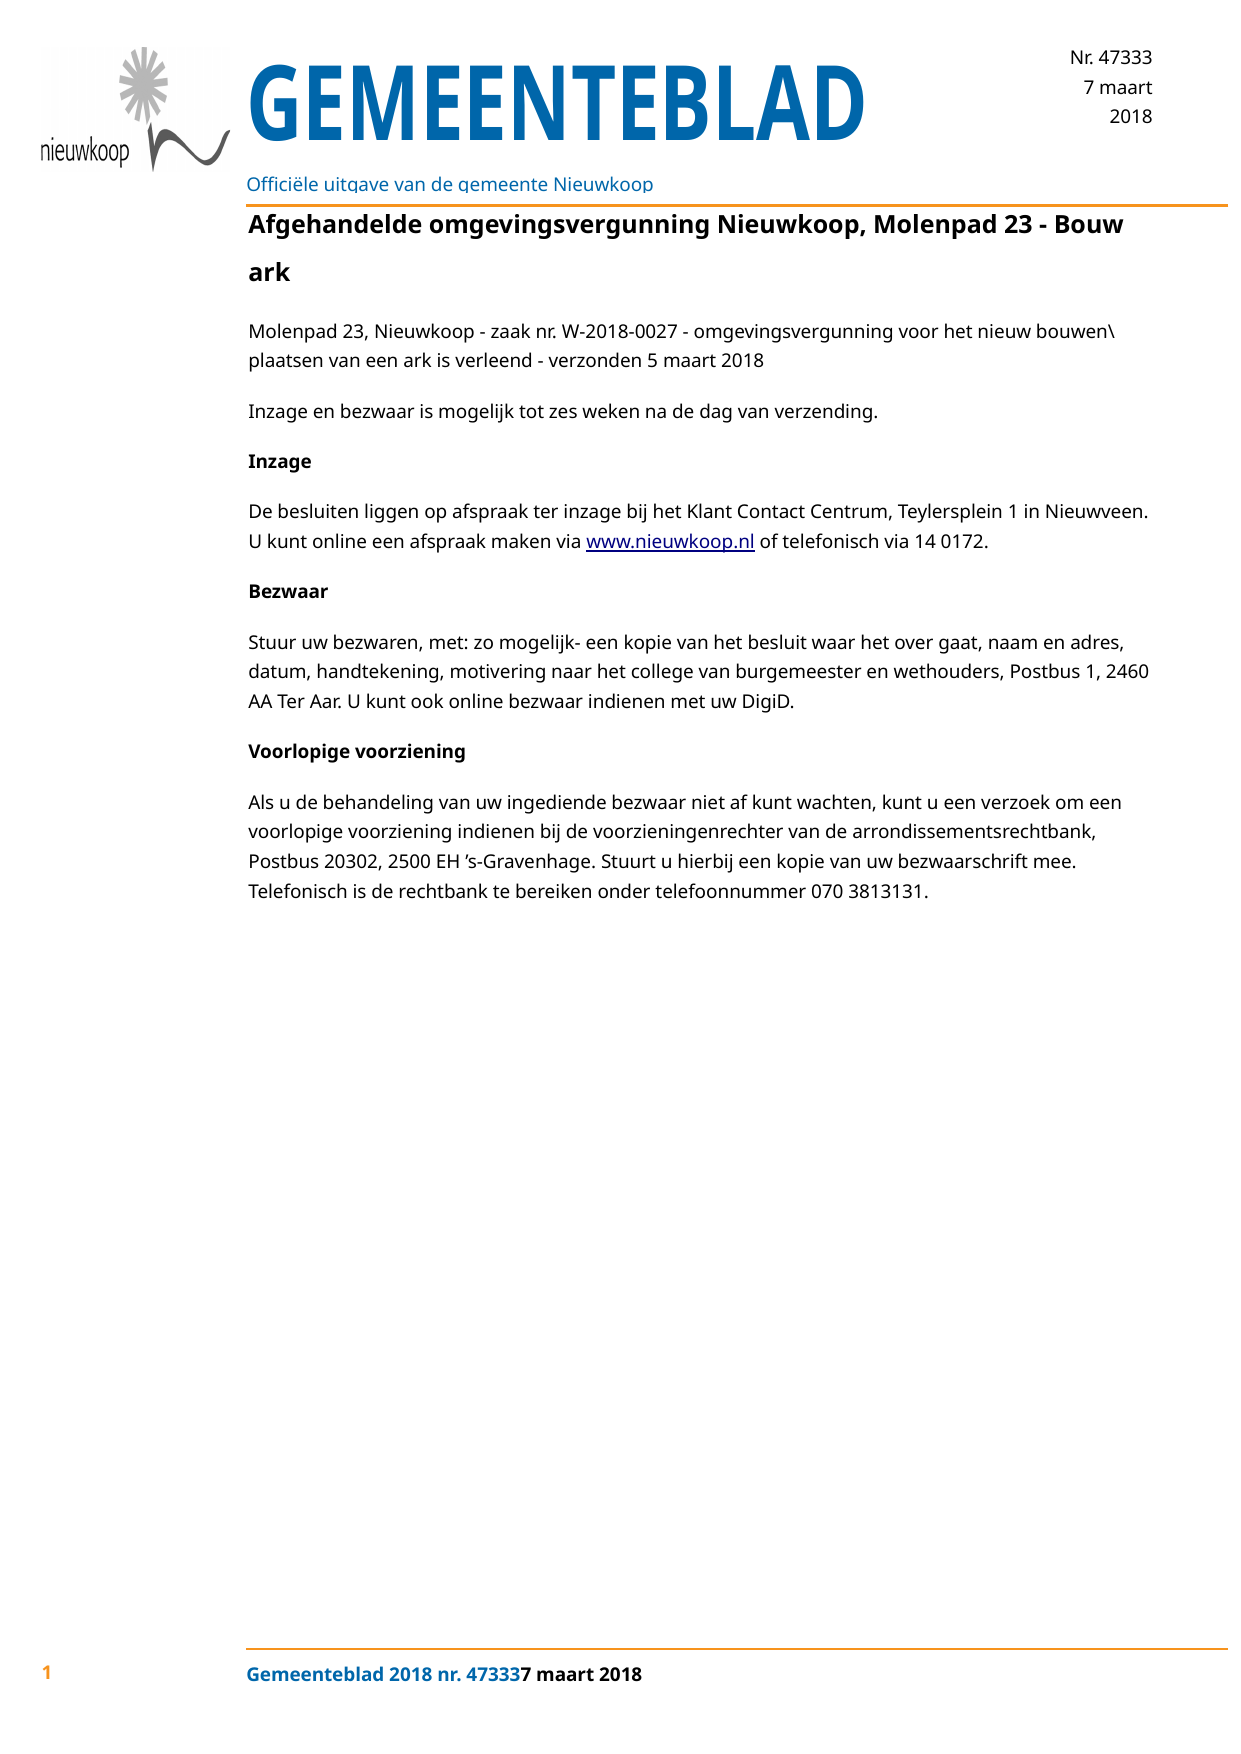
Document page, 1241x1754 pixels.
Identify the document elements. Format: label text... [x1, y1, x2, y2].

picture [41, 47, 231, 172]
text Bezwaar [248, 579, 1152, 604]
text Inzage en bezwaar is mogelijk tot zes weken na de dag van verzending. [248, 398, 1152, 424]
text Molenpad 23, Nieuwkoop - zaak nr. W-2018-0027 - omgevingsvergunning voor het nieuw bouwen\plaatsen van een ark is verleend - verzonden 5 maart 2018 [248, 318, 1152, 373]
text Inzage [248, 448, 1152, 474]
text Voorlopige voorziening [248, 739, 1152, 764]
text Afgehandelde omgevingsvergunning Nieuwkoop, Molenpad 23 - Bouw ark [248, 207, 1152, 288]
text Stuur uw bezwaren, met: zo mogelijk- een kopie van het besluit waar het over gaat, naam en adres, datum, handtekening, motivering naar het college van burgemeester en wethouders, Postbus 1, 2460 AA Ter Aar. U kunt ook online bezwaar indienen met uw DigiD. [248, 629, 1152, 714]
text De besluiten liggen op afspraak ter inzage bij het Klant Contact Centrum, Teylersplein 1 in Nieuwveen. U kunt online een afspraak maken via www.nieuwkoop.nl of telefonisch via 14 0172. [248, 499, 1152, 554]
text Als u de behandeling van uw ingediende bezwaar niet af kunt wachten, kunt u een verzoek om een voorlopige voorziening indienen bij de voorzieningenrechter van de arrondissementsrechtbank, Postbus 20302, 2500 EH ’s-Gravenhage. Stuurt u hierbij een kopie van uw bezwaarschrift mee. Telefonisch is de rechtbank te bereiken onder telefoonnummer 070 3813131. [248, 789, 1152, 904]
